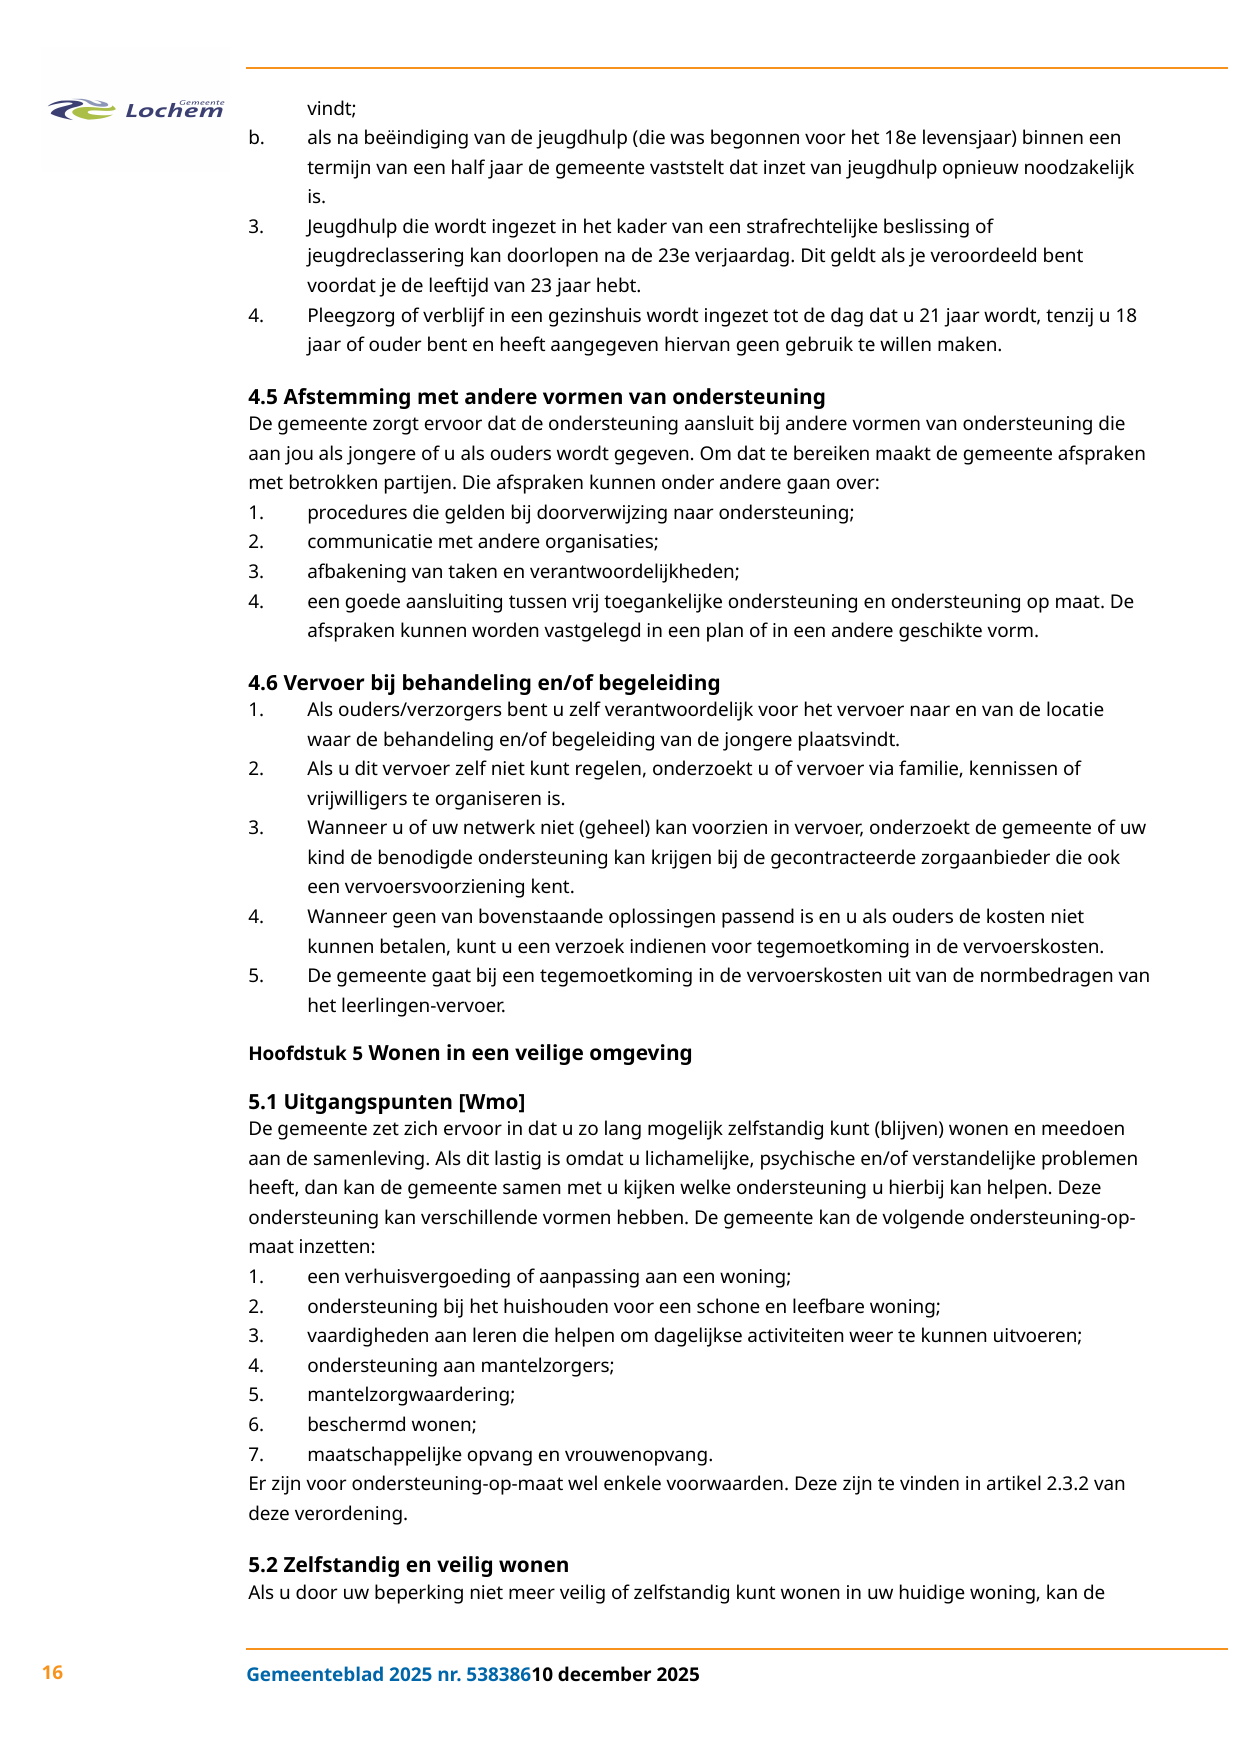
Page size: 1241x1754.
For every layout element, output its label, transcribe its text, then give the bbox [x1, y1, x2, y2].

text 4.6 Vervoer bij behandeling en/of begeleiding [248, 668, 1152, 696]
text Als u door uw beperking niet meer veilig of zelfstandig kunt wonen in uw huidige woning, kan de [248, 1579, 1152, 1604]
list een verhuisvergoeding of aanpassing aan een woning; [248, 1263, 1152, 1289]
list een goede aansluiting tussen vrij toegankelijke ondersteuning en ondersteuning op maat. De afspraken kunnen worden vastgelegd in een plan of in een andere geschikte vorm. [248, 588, 1152, 643]
list beschermd wonen; [248, 1411, 1152, 1437]
list Jeugdhulp die wordt ingezet in het kader van een strafrechtelijke beslissing of jeugdreclassering kan doorlopen na de 23e verjaardag. Dit geldt als je veroordeeld bent voordat je de leeftijd van 23 jaar hebt. [248, 213, 1152, 298]
text Er zijn voor ondersteuning-op-maat wel enkele voorwaarden. Deze zijn te vinden in artikel 2.3.2 van deze verordening. [248, 1470, 1152, 1526]
text De gemeente zorgt ervoor dat de ondersteuning aansluit bij andere vormen van ondersteuning die aan jou als jongere of u als ouders wordt gegeven. Om dat te bereiken maakt de gemeente afspraken met betrokken partijen. Die afspraken kunnen onder andere gaan over: [248, 410, 1152, 495]
list mantelzorgwaardering; [248, 1382, 1152, 1407]
list ondersteuning aan mantelzorgers; [248, 1352, 1152, 1378]
list ondersteuning bij het huishouden voor een schone en leefbare woning; [248, 1293, 1152, 1319]
list De gemeente gaat bij een tegemoetkoming in de vervoerskosten uit van de normbedragen van het leerlingen-vervoer. [248, 962, 1152, 1018]
text De gemeente zet zich ervoor in dat u zo lang mogelijk zelfstandig kunt (blijven) wonen en meedoen aan de samenleving. Als dit lastig is omdat u lichamelijke, psychische en/of verstandelijke problemen heeft, dan kan de gemeente samen met u kijken welke ondersteuning u hierbij kan helpen. Deze ondersteuning kan verschillende vormen hebben. De gemeente kan de volgende ondersteuning-op-maat inzetten: [248, 1115, 1152, 1259]
list communicatie met andere organisaties; [248, 529, 1152, 554]
list Pleegzorg of verblijf in een gezinshuis wordt ingezet tot de dag dat u 21 jaar wordt, tenzij u 18 jaar of ouder bent en heeft aangegeven hiervan geen gebruik te willen maken. [248, 302, 1152, 357]
text 4.5 Afstemming met andere vormen van ondersteuning [248, 382, 1152, 410]
list afbakening van taken en verantwoordelijkheden; [248, 558, 1152, 584]
list maatschappelijke opvang en vrouwenopvang. [248, 1441, 1152, 1467]
picture [41, 47, 231, 172]
text Hoofdstuk 5 Wonen in een veilige omgeving [248, 1038, 1152, 1066]
list Wanneer u of uw netwerk niet (geheel) kan voorzien in vervoer, onderzoekt de gemeente of uw kind de benodigde ondersteuning kan krijgen bij de gecontracteerde zorgaanbieder die ook een vervoersvoorziening kent. [248, 814, 1152, 899]
list Als ouders/verzorgers bent u zelf verantwoordelijk voor het vervoer naar en van de locatie waar de behandeling en/of begeleiding van de jongere plaatsvindt. [248, 696, 1152, 752]
text 5.1 Uitgangspunten [Wmo] [248, 1087, 1152, 1115]
list Als u dit vervoer zelf niet kunt regelen, onderzoekt u of vervoer via familie, kennissen of vrijwilligers te organiseren is. [248, 755, 1152, 811]
list als na beëindiging van de jeugdhulp (die was begonnen voor het 18e levensjaar) binnen een termijn van een half jaar de gemeente vaststelt dat inzet van jeugdhulp opnieuw noodzakelijk is. [248, 124, 1152, 209]
list procedures die gelden bij doorverwijzing naar ondersteuning; [248, 499, 1152, 525]
list Wanneer geen van bovenstaande oplossingen passend is en u als ouders de kosten niet kunnen betalen, kunt u een verzoek indienen voor tegemoetkoming in de vervoerskosten. [248, 903, 1152, 959]
list vaardigheden aan leren die helpen om dagelijkse activiteiten weer te kunnen uitvoeren; [248, 1322, 1152, 1348]
text 5.2 Zelfstandig en veilig wonen [248, 1550, 1152, 1579]
list vindt; [248, 95, 1152, 121]
